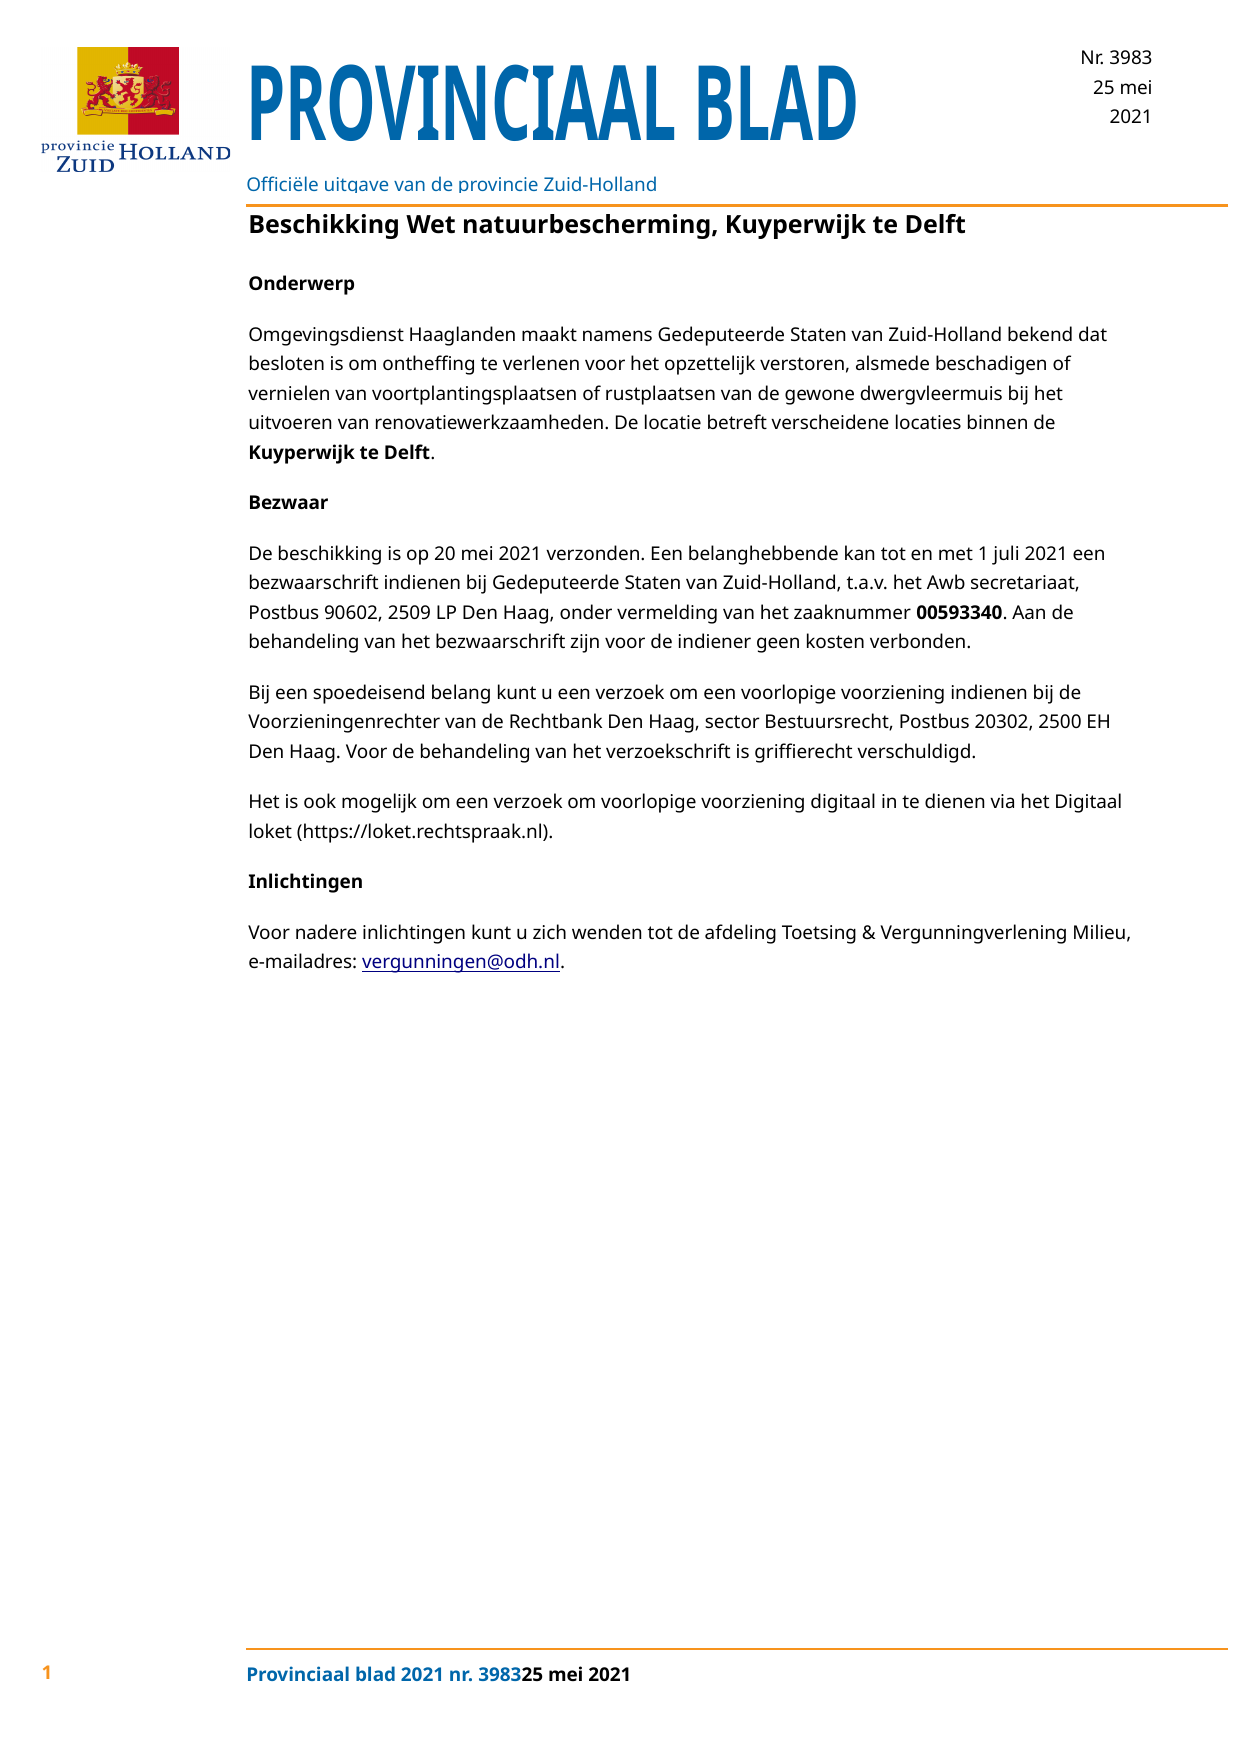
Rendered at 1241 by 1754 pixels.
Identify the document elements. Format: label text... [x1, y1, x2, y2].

text Bezwaar [248, 489, 1152, 515]
text De beschikking is op 20 mei 2021 verzonden. Een belanghebbende kan tot en met 1 juli 2021 een bezwaarschrift indienen bij Gedeputeerde Staten van Zuid-Holland, t.a.v. het Awb secretariaat, Postbus 90602, 2509 LP Den Haag, onder vermelding van het zaaknummer 00593340. Aan de behandeling van het bezwaarschrift zijn voor de indiener geen kosten verbonden. [248, 540, 1152, 654]
text Het is ook mogelijk om een verzoek om voorlopige voorziening digitaal in te dienen via het Digitaal loket (https://loket.rechtspraak.nl). [248, 789, 1152, 844]
text Omgevingsdienst Haaglanden maakt namens Gedeputeerde Staten van Zuid-Holland bekend dat besloten is om ontheffing te verlenen voor het opzettelijk verstoren, alsmede beschadigen of vernielen van voortplantingsplaatsen of rustplaatsen van de gewone dwergvleermuis bij het uitvoeren van renovatiewerkzaamheden. De locatie betreft verscheidene locaties binnen de Kuyperwijk te Delft. [248, 321, 1152, 465]
text Voor nadere inlichtingen kunt u zich wenden tot de afdeling Toetsing & Vergunningverlening Milieu, e-mailadres: vergunningen@odh.nl. [248, 919, 1152, 974]
text Bij een spoedeisend belang kunt u een verzoek om een voorlopige voorziening indienen bij de Voorzieningenrechter van de Rechtbank Den Haag, sector Bestuursrecht, Postbus 20302, 2500 EH Den Haag. Voor de behandeling van het verzoekschrift is griffierecht verschuldigd. [248, 679, 1152, 764]
text Beschikking Wet natuurbescherming, Kuyperwijk te Delft [248, 207, 1152, 241]
picture [41, 47, 231, 172]
text Inlichtingen [248, 869, 1152, 894]
text Onderwerp [248, 270, 1152, 296]
